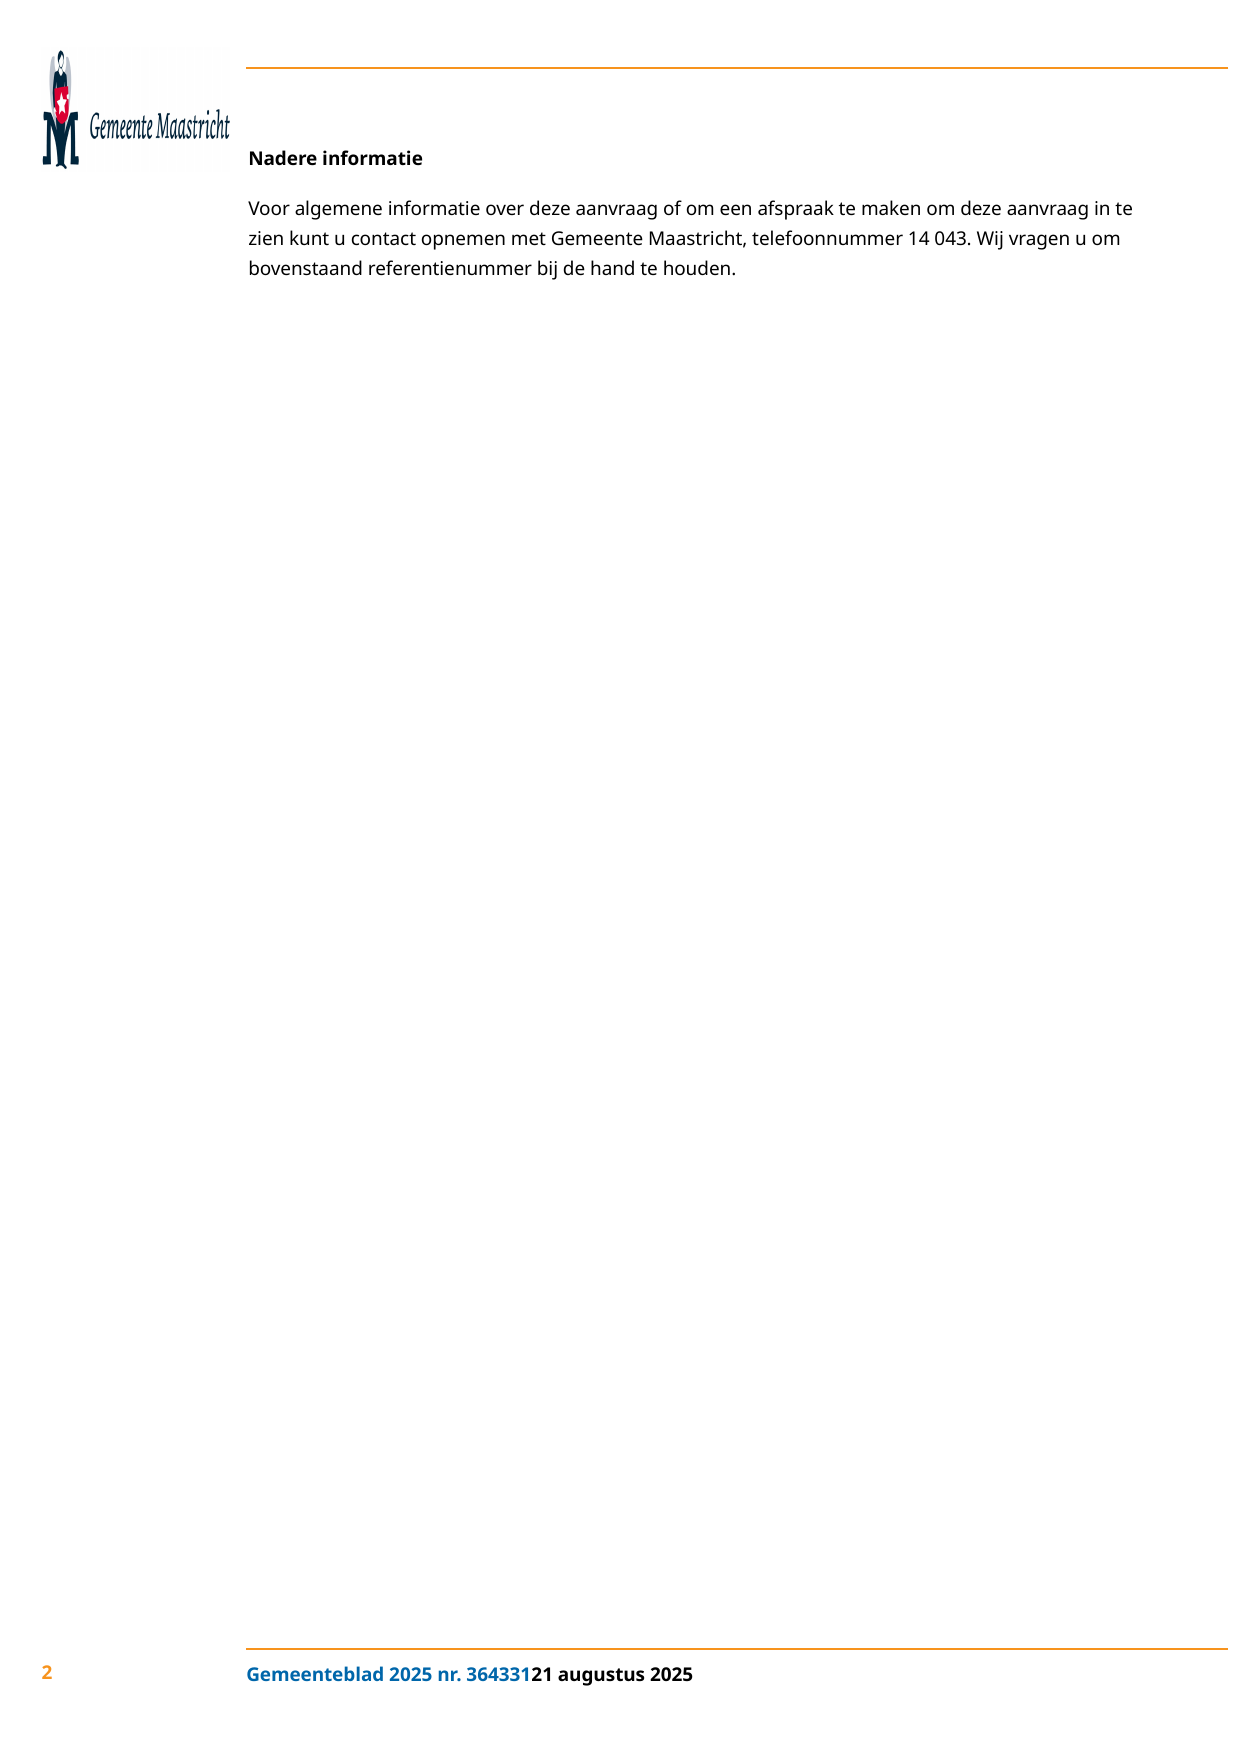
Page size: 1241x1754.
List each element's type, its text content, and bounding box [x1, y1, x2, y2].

text Nadere informatie [248, 145, 1152, 171]
text Voor algemene informatie over deze aanvraag of om een afspraak te maken om deze aanvraag in te zien kunt u contact opnemen met Gemeente Maastricht, telefoonnummer 14 043. Wij vragen u om bovenstaand referentienummer bij de hand te houden. [248, 196, 1152, 281]
picture [41, 47, 231, 172]
